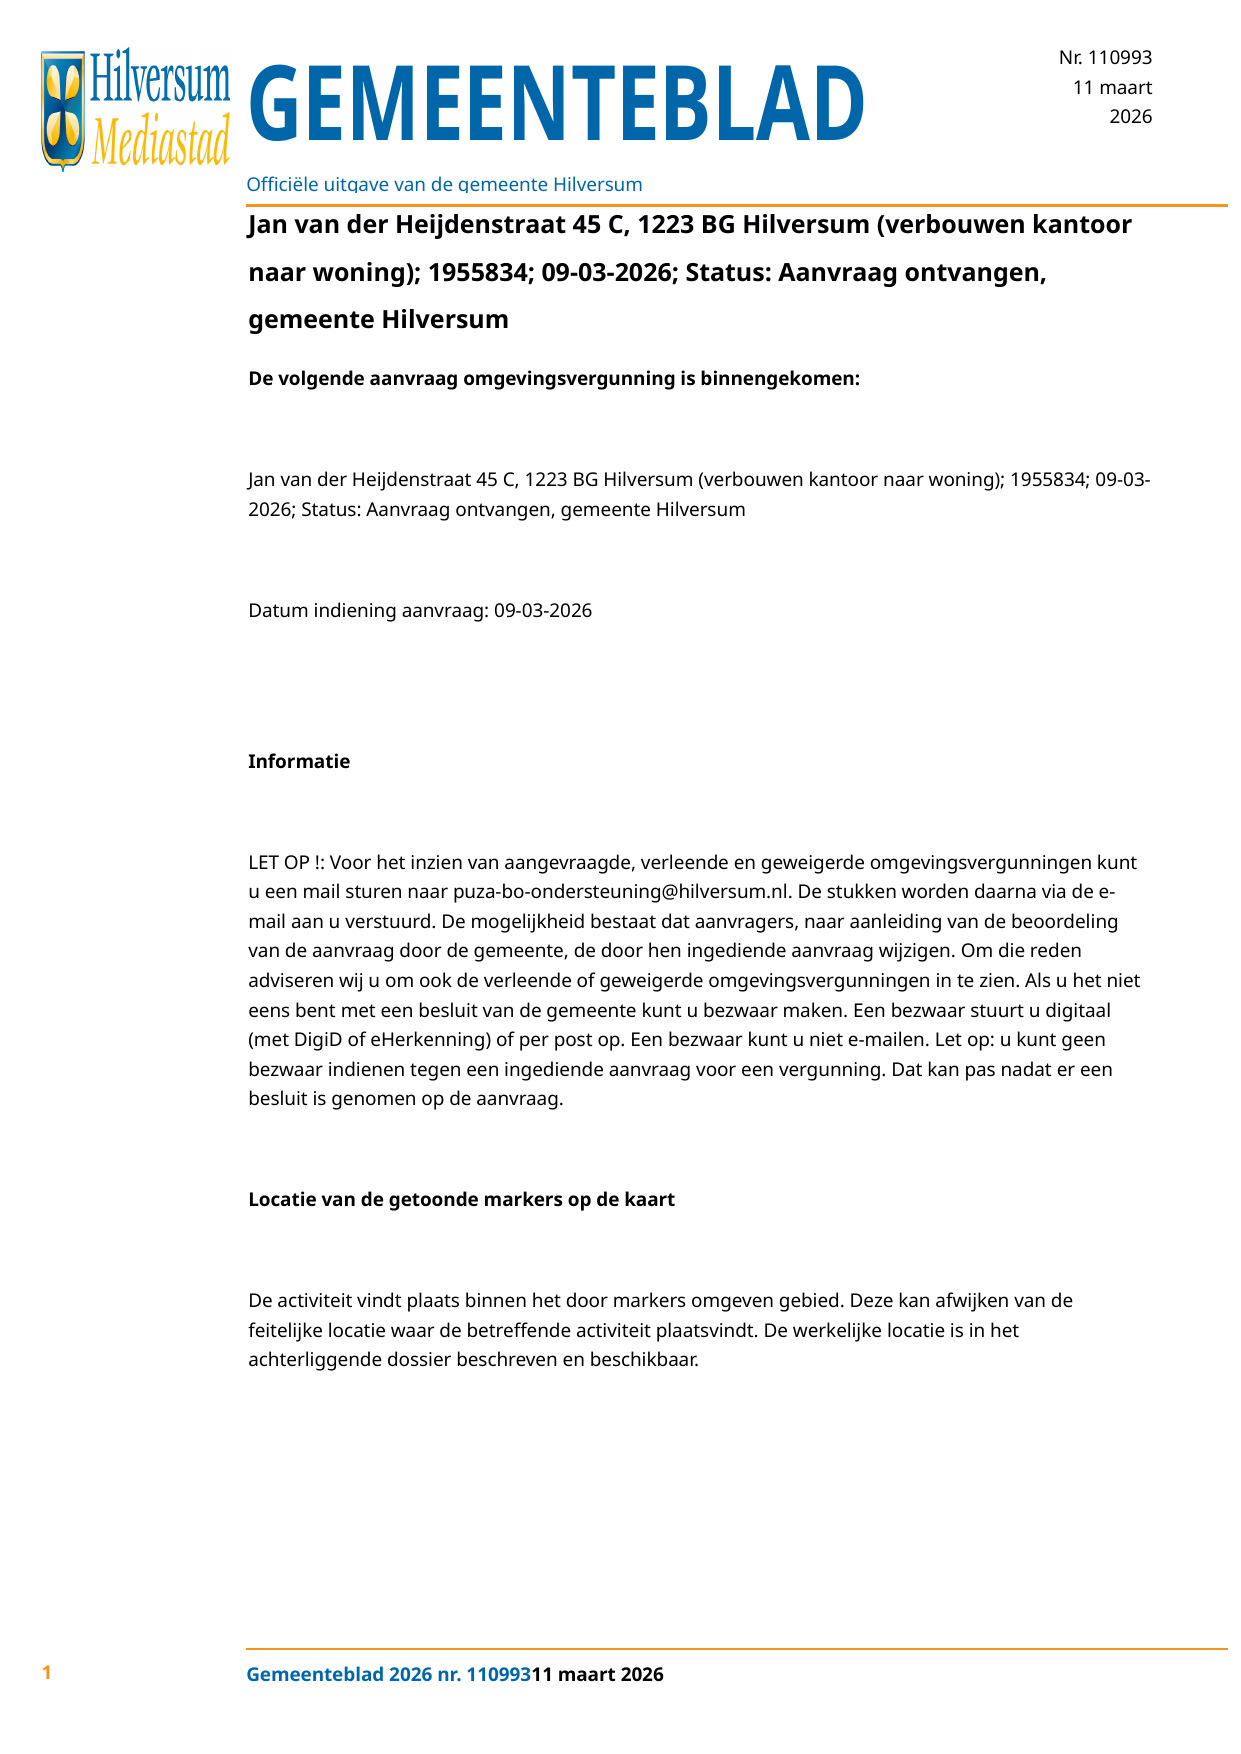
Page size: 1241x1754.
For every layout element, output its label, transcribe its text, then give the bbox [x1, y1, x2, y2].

text De volgende aanvraag omgevingsvergunning is binnengekomen: [248, 366, 1152, 391]
text Locatie van de getoonde markers op de kaart [248, 1186, 1152, 1212]
text De activiteit vindt plaats binnen het door markers omgeven gebied. Deze kan afwijken van de feitelijke locatie waar de betreffende activiteit plaatsvindt. De werkelijke locatie is in het achterliggende dossier beschreven en beschikbaar. [248, 1287, 1152, 1372]
text Jan van der Heijdenstraat 45 C, 1223 BG Hilversum (verbouwen kantoor naar woning); 1955834; 09-03-2026; Status: Aanvraag ontvangen, gemeente Hilversum [248, 466, 1152, 522]
text Datum indiening aanvraag: 09-03-2026 [248, 597, 1152, 622]
text Informatie [248, 748, 1152, 774]
text Jan van der Heijdenstraat 45 C, 1223 BG Hilversum (verbouwen kantoor naar woning); 1955834; 09-03-2026; Status: Aanvraag ontvangen, gemeente Hilversum [248, 207, 1152, 336]
picture [41, 47, 231, 172]
text LET OP !: Voor het inzien van aangevraagde, verleende en geweigerde omgevingsvergunningen kunt u een mail sturen naar puza-bo-ondersteuning@hilversum.nl. De stukken worden daarna via de e-mail aan u verstuurd. De mogelijkheid bestaat dat aanvragers, naar aanleiding van de beoordeling van de aanvraag door de gemeente, de door hen ingediende aanvraag wijzigen. Om die reden adviseren wij u om ook de verleende of geweigerde omgevingsvergunningen in te zien. Als u het niet eens bent met een besluit van de gemeente kunt u bezwaar maken. Een bezwaar stuurt u digitaal (met DigiD of eHerkenning) of per post op. Een bezwaar kunt u niet e-mailen. Let op: u kunt geen bezwaar indienen tegen een ingediende aanvraag voor een vergunning. Dat kan pas nadat er een besluit is genomen op de aanvraag. [248, 849, 1152, 1111]
